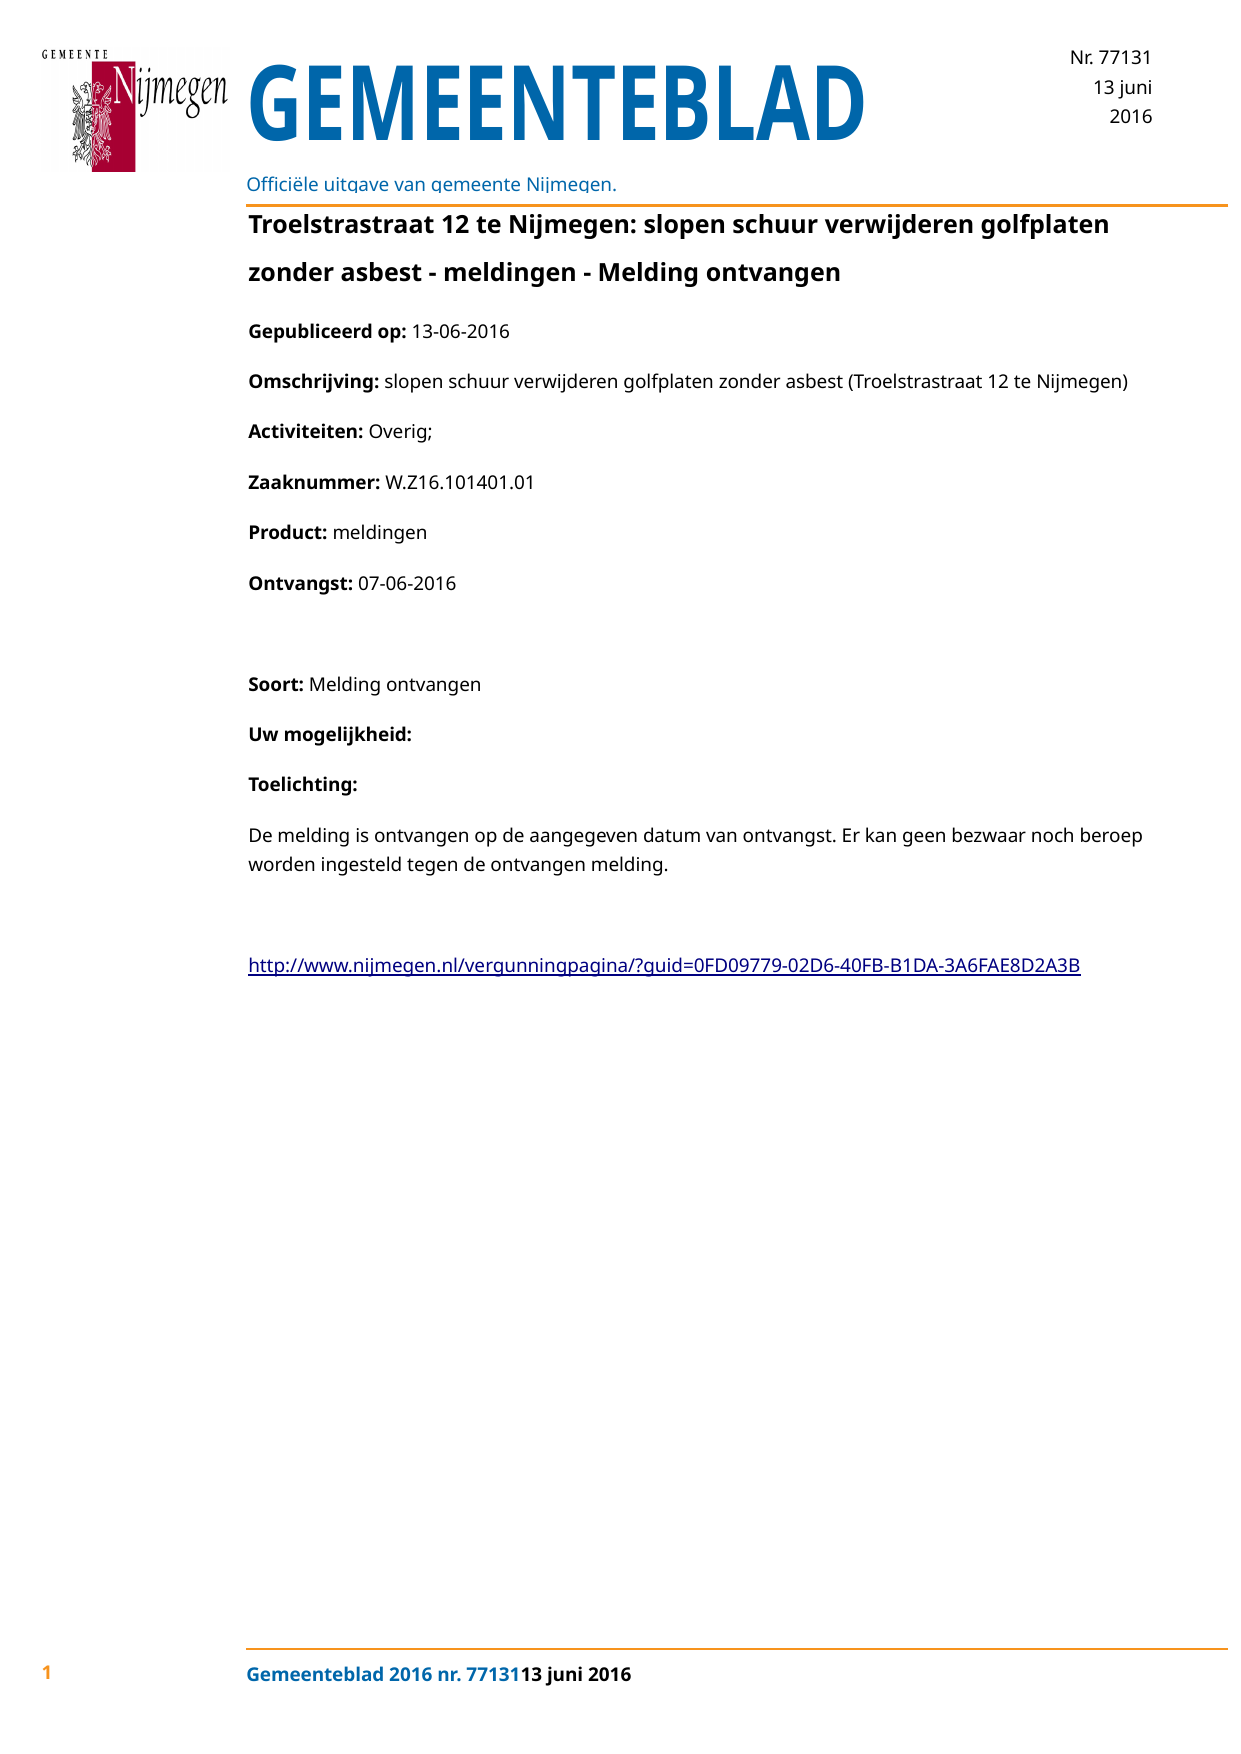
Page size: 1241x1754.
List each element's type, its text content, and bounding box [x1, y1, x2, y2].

text De melding is ontvangen op de aangegeven datum van ontvangst. Er kan geen bezwaar noch beroep worden ingesteld tegen de ontvangen melding. [248, 822, 1152, 877]
text Omschrijving: slopen schuur verwijderen golfplaten zonder asbest (Troelstrastraat 12 te Nijmegen) [248, 368, 1152, 394]
text Troelstrastraat 12 te Nijmegen: slopen schuur verwijderen golfplaten zonder asbest - meldingen - Melding ontvangen [248, 207, 1152, 288]
text Zaaknummer: W.Z16.101401.01 [248, 469, 1152, 495]
text Product: meldingen [248, 519, 1152, 545]
text http://www.nijmegen.nl/vergunningpagina/?guid=0FD09779-02D6-40FB-B1DA-3A6FAE8D2A3B [248, 952, 1152, 978]
text Activiteiten: Overig; [248, 419, 1152, 444]
picture [41, 47, 231, 172]
text Ontvangst: 07-06-2016 [248, 570, 1152, 596]
text Uw mogelijkheid: [248, 721, 1152, 747]
text Gepubliceerd op: 13-06-2016 [248, 318, 1152, 344]
text Toelichting: [248, 772, 1152, 797]
text Soort: Melding ontvangen [248, 671, 1152, 697]
